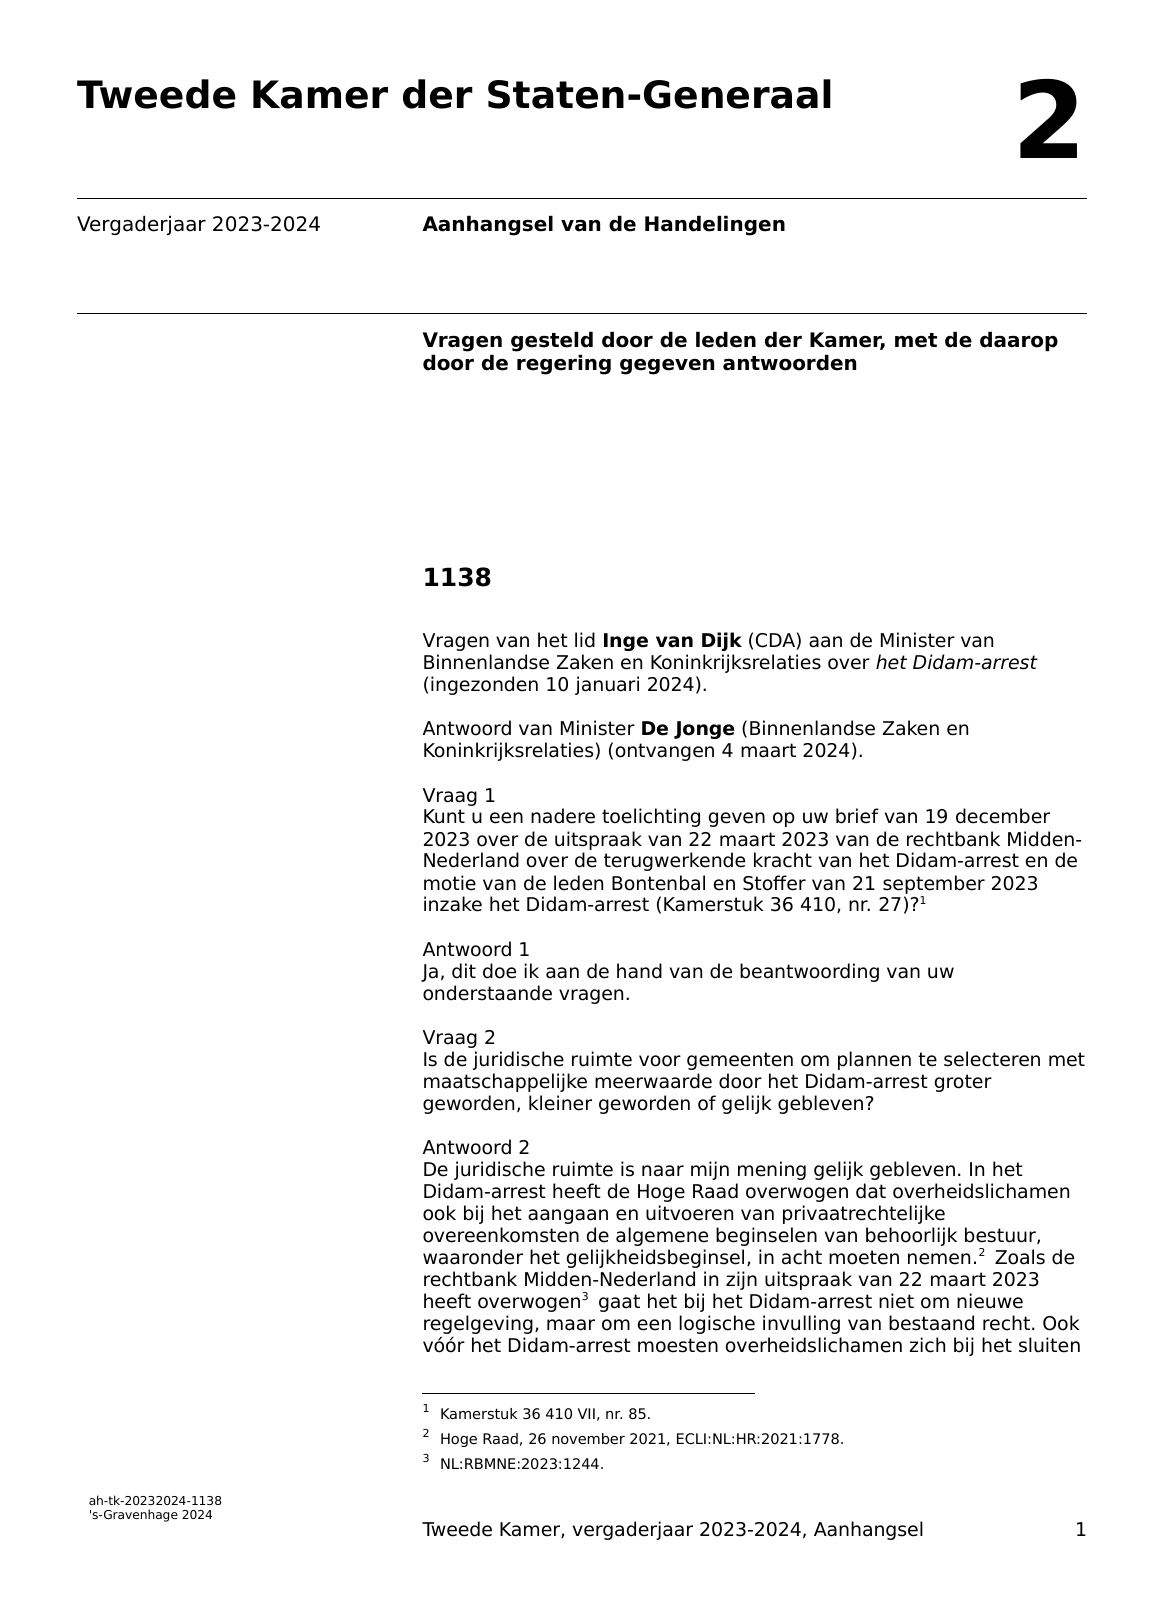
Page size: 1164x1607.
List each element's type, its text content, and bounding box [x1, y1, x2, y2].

text NL:RBMNE:2023:1244. [422, 1452, 1087, 1474]
text Antwoord 2 [422, 1137, 1087, 1159]
text 1138 [422, 563, 1087, 592]
text Ja, dit doe ik aan de hand van de beantwoording van uw onderstaande vragen. [422, 961, 1087, 1004]
text Antwoord 1 [422, 938, 1087, 961]
text De juridische ruimte is naar mijn mening gelijk gebleven. In het Didam-arrest heeft de Hoge Raad overwogen dat overheidslichamen ook bij het aangaan en uitvoeren van privaatrechtelijke overeenkomsten de algemene beginselen van behoorlijk bestuur, waaronder het gelijkheidsbeginsel, in acht moeten nemen. Zoals de rechtbank Midden-Nederland in zijn uitspraak van 22 maart 2023 heeft overwogen gaat het bij het Didam-arrest niet om nieuwe regelgeving, maar om een logische invulling van bestaand recht. Ook vóór het Didam-arrest moesten overheidslichamen zich bij het sluiten [422, 1159, 1087, 1357]
text Vragen van het lid Inge van Dijk (CDA) aan de Minister van Binnenlandse Zaken en Koninkrijksrelaties over het Didam-arrest (ingezonden 10 januari 2024). [422, 630, 1087, 696]
text Vraag 2 [422, 1027, 1087, 1049]
table_cell Aanhangsel van de Handelingen [422, 199, 1087, 313]
text 's-Gravenhage 2024 [88, 1508, 323, 1522]
table_header 2 [886, 59, 1087, 198]
text Vraag 1 [422, 784, 1087, 806]
text ah-tk-20232024-1138 [88, 1494, 323, 1508]
text Is de juridische ruimte voor gemeenten om plannen te selecteren met maatschappelijke meerwaarde door het Didam-arrest groter geworden, kleiner geworden of gelijk gebleven? [422, 1049, 1087, 1114]
table_cell [77, 314, 422, 375]
table_cell Vergaderjaar 2023-2024 [77, 199, 422, 313]
text Hoge Raad, 26 november 2021, ECLI:NL:HR:2021:1778. [422, 1427, 1087, 1449]
table_cell Vragen gesteld door de leden der Kamer, met de daarop door de regering gegeven antwoorden [422, 314, 1087, 375]
text Antwoord van Minister De Jonge (Binnenlandse Zaken en Koninkrijksrelaties) (ontvangen 4 maart 2024). [422, 718, 1087, 762]
text Kunt u een nadere toelichting geven op uw brief van 19 december 2023 over de uitspraak van 22 maart 2023 van de rechtbank Midden-Nederland over de terugwerkende kracht van het Didam-arrest en de motie van de leden Bontenbal en Stoffer van 21 september 2023 inzake het Didam-arrest (Kamerstuk 36 410, nr. 27)? [422, 806, 1087, 916]
text Kamerstuk 36 410 VII, nr. 85. [422, 1402, 1087, 1424]
table_header Tweede Kamer der Staten-Generaal [77, 59, 886, 198]
